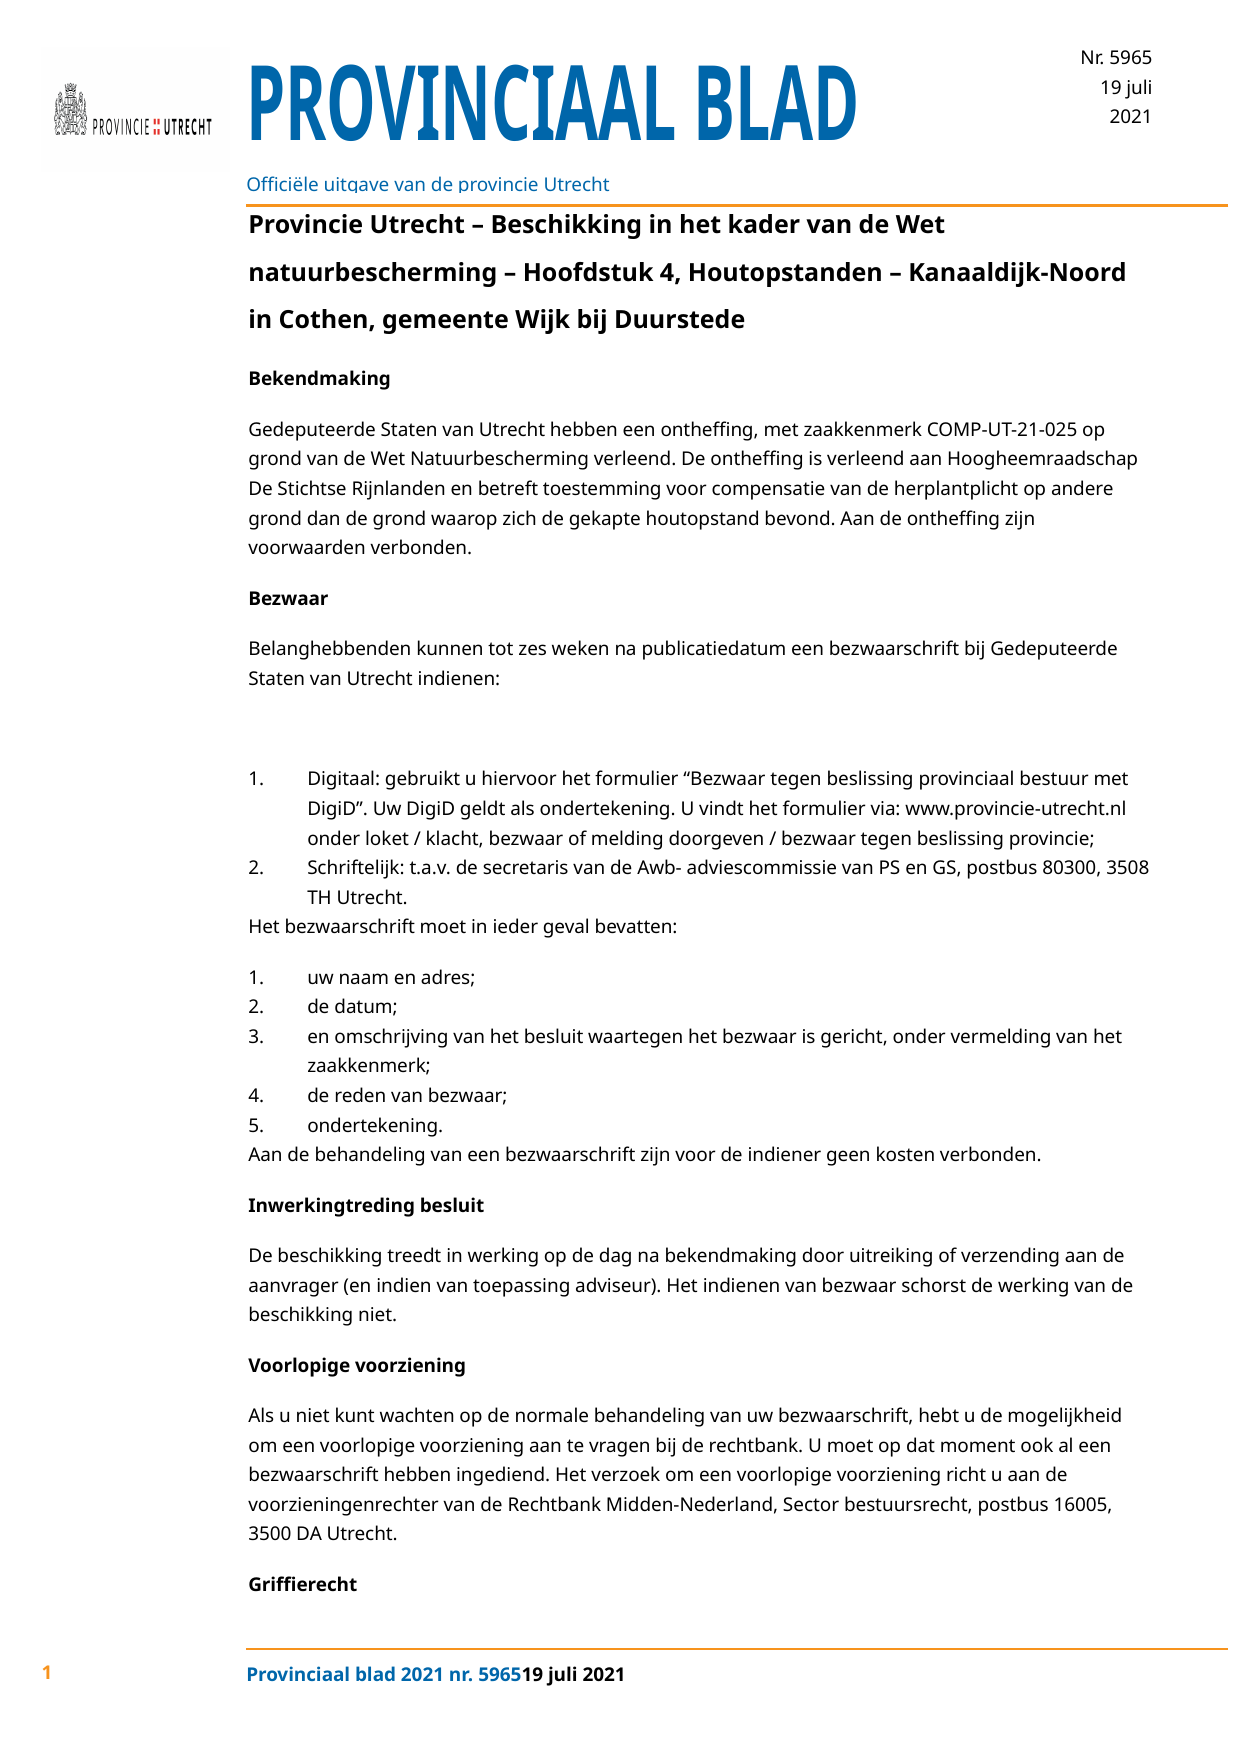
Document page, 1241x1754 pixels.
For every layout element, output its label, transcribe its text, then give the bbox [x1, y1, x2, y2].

list Schriftelijk: t.a.v. de secretaris van de Awb- adviescommissie van PS en GS, postbus 80300, 3508 TH Utrecht. [248, 854, 1152, 909]
text Griffierecht [248, 1571, 1152, 1597]
text Bekendmaking [248, 366, 1152, 391]
list ondertekening. [248, 1112, 1152, 1137]
list uw naam en adres; [248, 964, 1152, 989]
list Digitaal: gebruikt u hiervoor het formulier “Bezwaar tegen beslissing provinciaal bestuur met DigiD”. Uw DigiD geldt als ondertekening. U vindt het formulier via: www.provincie-utrecht.nl onder loket / klacht, bezwaar of melding doorgeven / bezwaar tegen beslissing provincie; [248, 766, 1152, 850]
list de datum; [248, 993, 1152, 1019]
text Bezwaar [248, 585, 1152, 610]
picture [41, 47, 231, 172]
text Inwerkingtreding besluit [248, 1192, 1152, 1217]
list de reden van bezwaar; [248, 1082, 1152, 1108]
text Aan de behandeling van een bezwaarschrift zijn voor de indiener geen kosten verbonden. [248, 1141, 1152, 1167]
list en omschrijving van het besluit waartegen het bezwaar is gericht, onder vermelding van het zaakkenmerk; [248, 1023, 1152, 1078]
text Provincie Utrecht – Beschikking in het kader van de Wet natuurbescherming – Hoofdstuk 4, Houtopstanden – Kanaaldijk-Noord in Cothen, gemeente Wijk bij Duurstede [248, 207, 1152, 336]
text De beschikking treedt in werking op de dag na bekendmaking door uitreiking of verzending aan de aanvrager (en indien van toepassing adviseur). Het indienen van bezwaar schorst de werking van de beschikking niet. [248, 1242, 1152, 1327]
text Voorlopige voorziening [248, 1352, 1152, 1377]
text Gedeputeerde Staten van Utrecht hebben een ontheffing, met zaakkenmerk COMP-UT-21-025 op grond van de Wet Natuurbescherming verleend. De ontheffing is verleend aan Hoogheemraadschap De Stichtse Rijnlanden en betreft toestemming voor compensatie van de herplantplicht op andere grond dan de grond waarop zich de gekapte houtopstand bevond. Aan de ontheffing zijn voorwaarden verbonden. [248, 416, 1152, 560]
text Het bezwaarschrift moet in ieder geval bevatten: [248, 913, 1152, 939]
text Als u niet kunt wachten op de normale behandeling van uw bezwaarschrift, hebt u de mogelijkheid om een voorlopige voorziening aan te vragen bij de rechtbank. U moet op dat moment ook al een bezwaarschrift hebben ingediend. Het verzoek om een voorlopige voorziening richt u aan de voorzieningenrechter van de Rechtbank Midden-Nederland, Sector bestuursrecht, postbus 16005, 3500 DA Utrecht. [248, 1402, 1152, 1546]
text Belanghebbenden kunnen tot zes weken na publicatiedatum een bezwaarschrift bij Gedeputeerde Staten van Utrecht indienen: [248, 635, 1152, 690]
